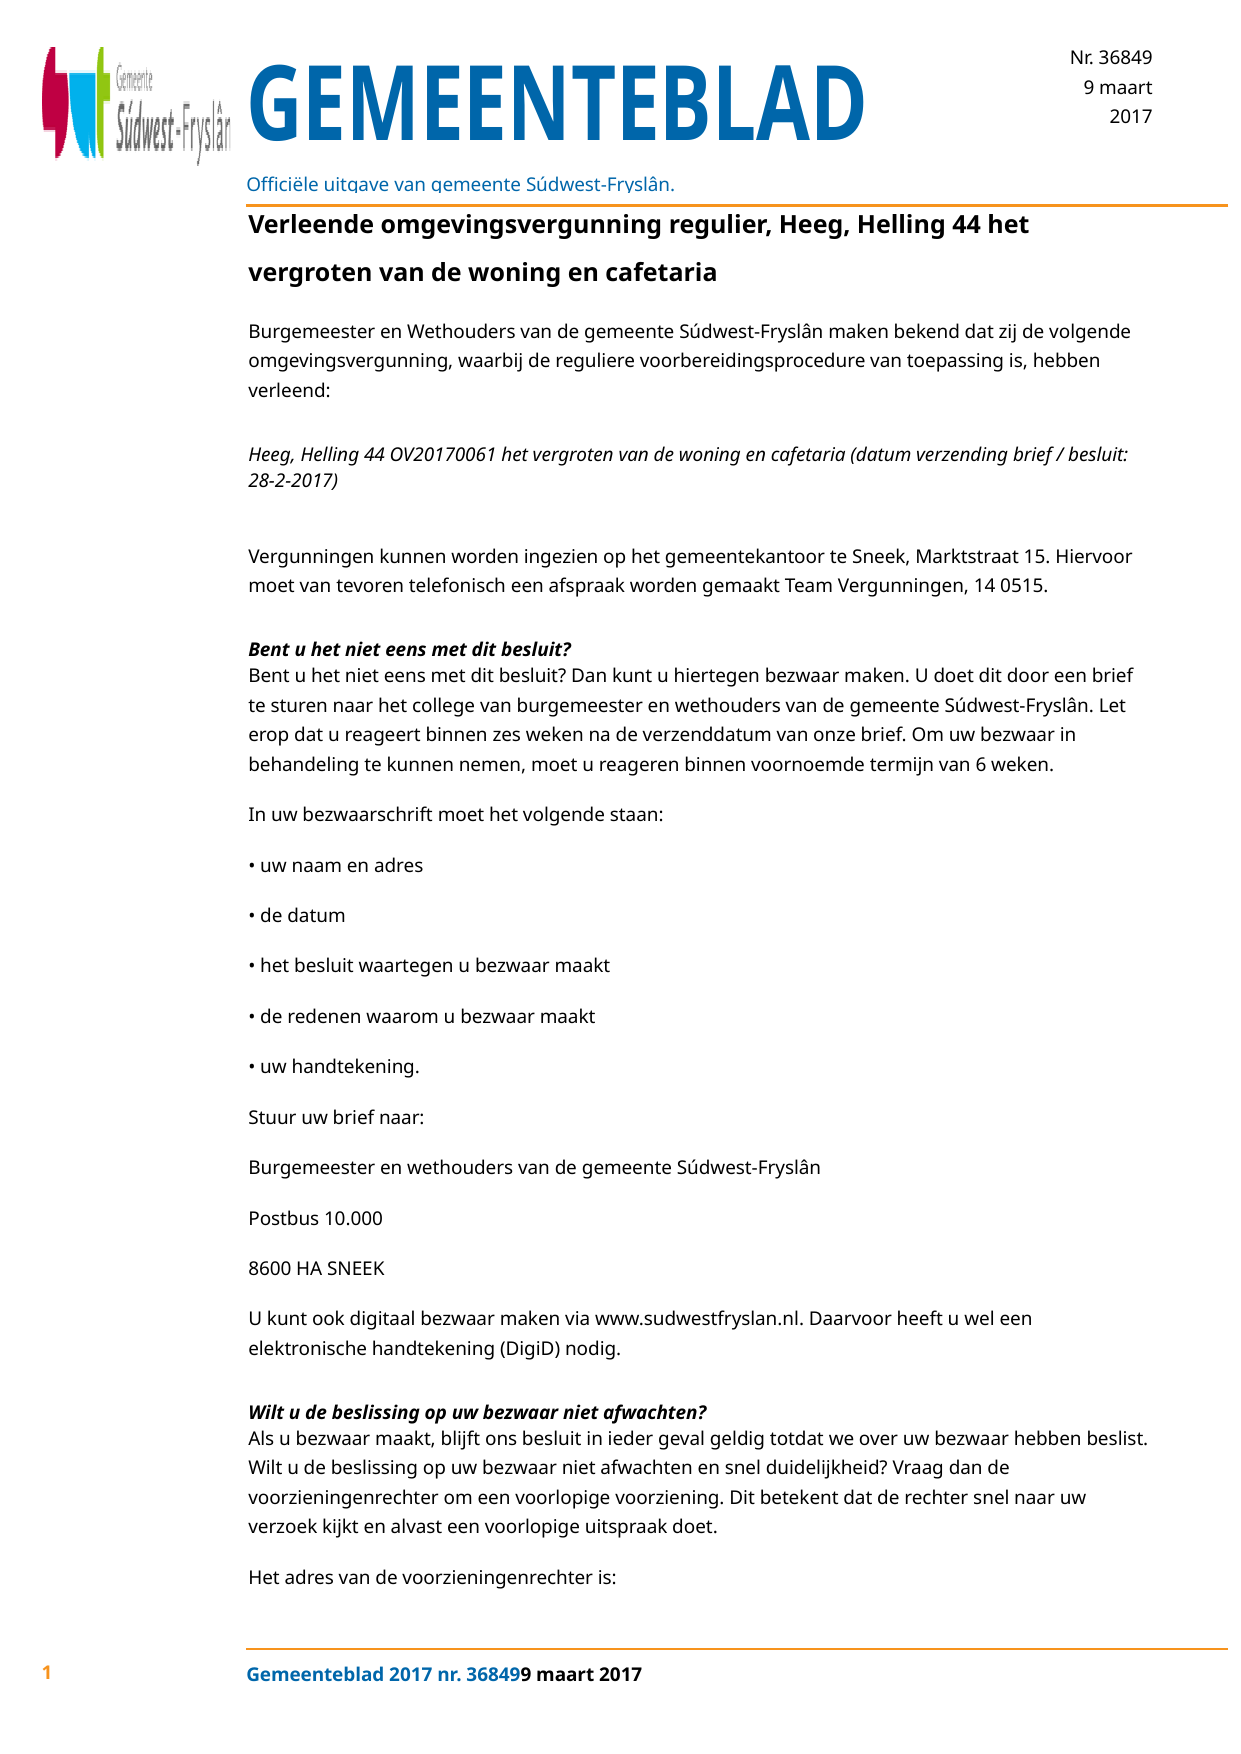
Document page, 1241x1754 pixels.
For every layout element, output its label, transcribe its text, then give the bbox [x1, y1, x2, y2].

text • uw naam en adres [248, 852, 1152, 877]
text • de datum [248, 902, 1152, 928]
text • het besluit waartegen u bezwaar maakt [248, 953, 1152, 978]
text In uw bezwaarschrift moet het volgende staan: [248, 801, 1152, 827]
text Burgemeester en wethouders van de gemeente Súdwest-Fryslân [248, 1154, 1152, 1180]
text Burgemeester en Wethouders van de gemeente Súdwest-Fryslân maken bekend dat zij de volgende omgevingsvergunning, waarbij de reguliere voorbereidingsprocedure van toepassing is, hebben verleend: [248, 318, 1152, 403]
picture [41, 47, 231, 172]
text Bent u het niet eens met dit besluit? Dan kunt u hiertegen bezwaar maken. U doet dit door een brief te sturen naar het college van burgemeester en wethouders van de gemeente Súdwest-Fryslân. Let erop dat u reageert binnen zes weken na de verzenddatum van onze brief. Om uw bezwaar in behandeling te kunnen nemen, moet u reageren binnen voornoemde termijn van 6 weken. [248, 662, 1152, 777]
text Heeg, Helling 44 OV20170061 het vergroten van de woning en cafetaria (datum verzending brief / besluit: 28-2-2017) [248, 441, 1152, 492]
text Vergunningen kunnen worden ingezien op het gemeentekantoor te Sneek, Marktstraat 15. Hiervoor moet van tevoren telefonisch een afspraak worden gemaakt Team Vergunningen, 14 0515. [248, 543, 1152, 598]
text U kunt ook digitaal bezwaar maken via www.sudwestfryslan.nl. Daarvoor heeft u wel een elektronische handtekening (DigiD) nodig. [248, 1306, 1152, 1361]
text • de redenen waarom u bezwaar maakt [248, 1003, 1152, 1029]
text Wilt u de beslissing op uw bezwaar niet afwachten? [248, 1399, 1152, 1425]
text Het adres van de voorzieningenrechter is: [248, 1564, 1152, 1590]
text Verleende omgevingsvergunning regulier, Heeg, Helling 44 het vergroten van de woning en cafetaria [248, 207, 1152, 288]
text Bent u het niet eens met dit besluit? [248, 636, 1152, 662]
text Als u bezwaar maakt, blijft ons besluit in ieder geval geldig totdat we over uw bezwaar hebben beslist. Wilt u de beslissing op uw bezwaar niet afwachten en snel duidelijkheid? Vraag dan de voorzieningenrechter om een voorlopige voorziening. Dit betekent dat de rechter snel naar uw verzoek kijkt en alvast een voorlopige uitspraak doet. [248, 1425, 1152, 1539]
text Postbus 10.000 [248, 1205, 1152, 1230]
text • uw handtekening. [248, 1053, 1152, 1079]
text Stuur uw brief naar: [248, 1104, 1152, 1129]
text 8600 HA SNEEK [248, 1255, 1152, 1281]
